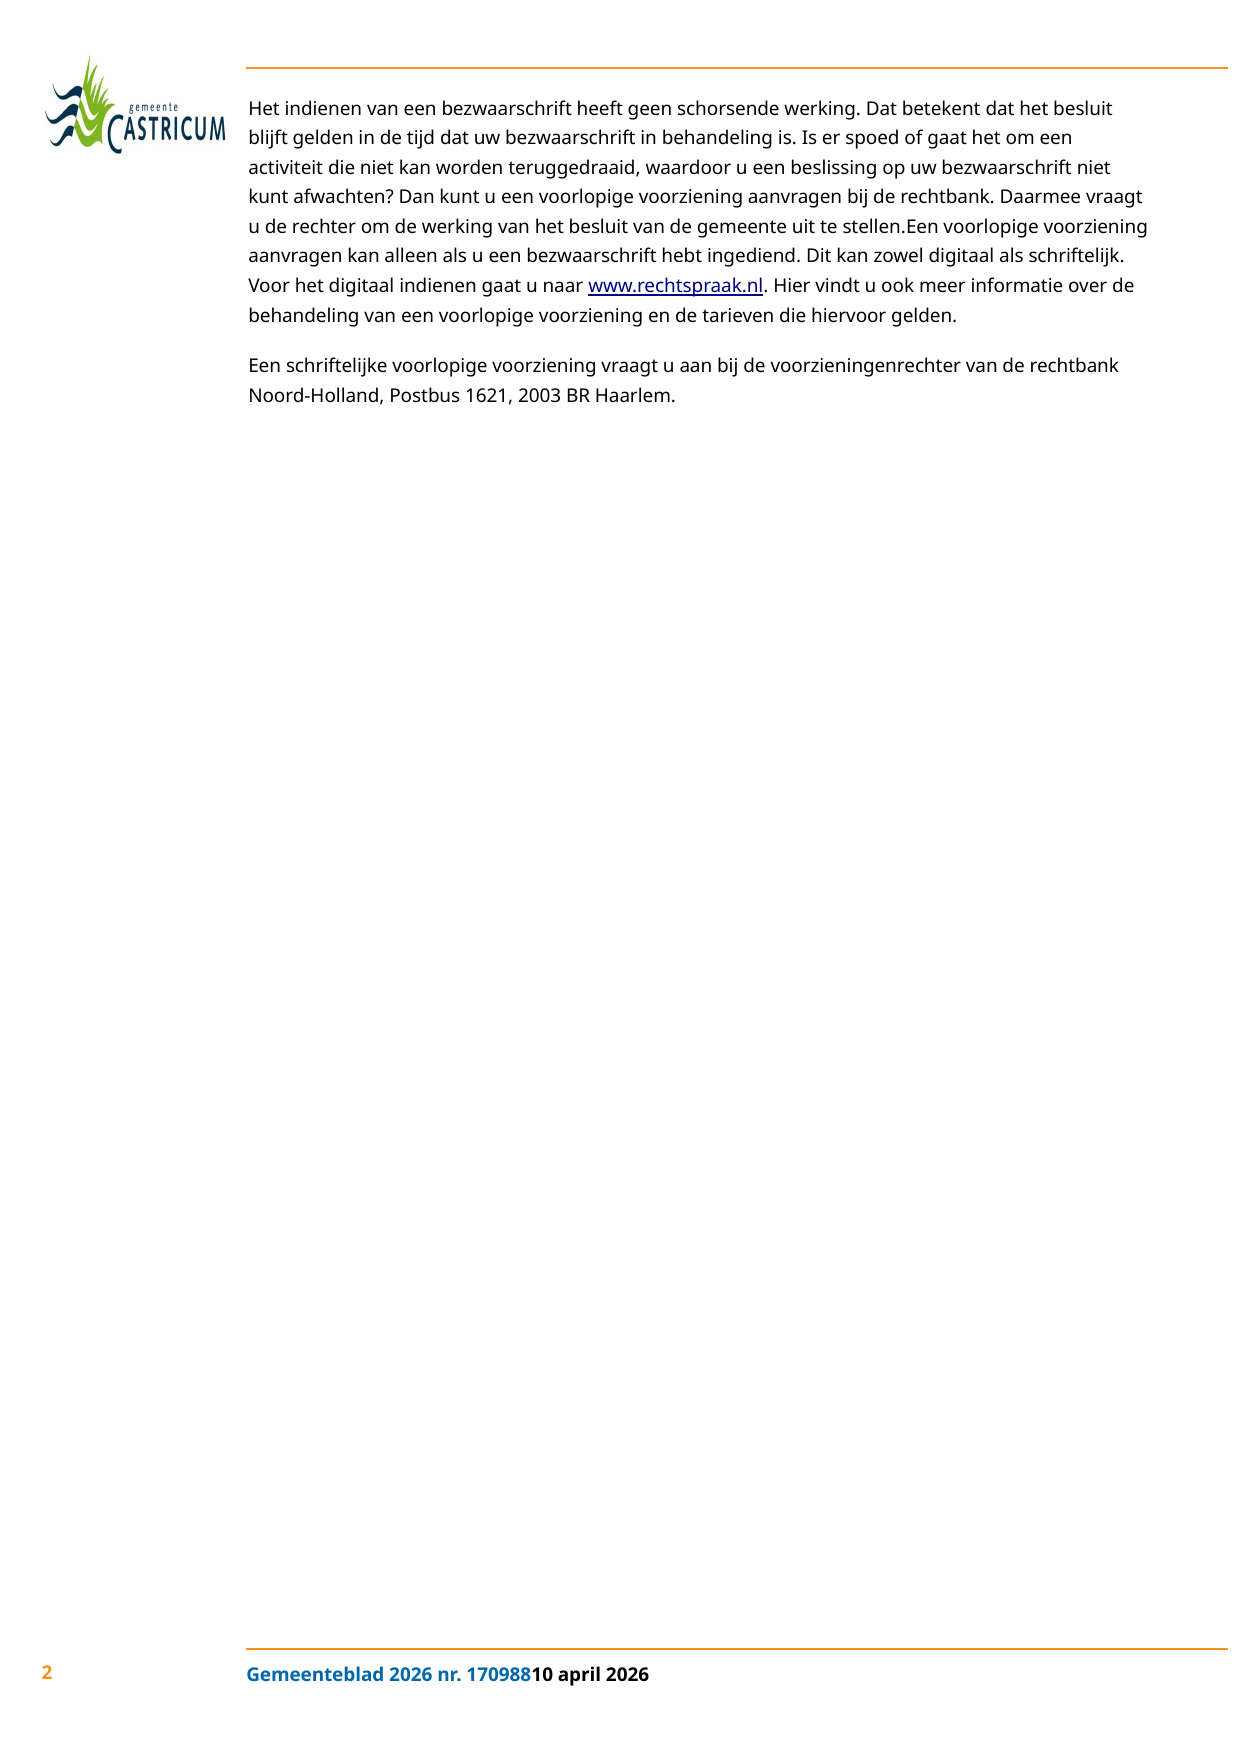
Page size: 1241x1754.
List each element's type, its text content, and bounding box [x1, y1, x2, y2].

text Het indienen van een bezwaarschrift heeft geen schorsende werking. Dat betekent dat het besluit blijft gelden in de tijd dat uw bezwaarschrift in behandeling is. Is er spoed of gaat het om een activiteit die niet kan worden teruggedraaid, waardoor u een beslissing op uw bezwaarschrift niet kunt afwachten? Dan kunt u een voorlopige voorziening aanvragen bij de rechtbank. Daarmee vraagt u de rechter om de werking van het besluit van de gemeente uit te stellen.Een voorlopige voorziening aanvragen kan alleen als u een bezwaarschrift hebt ingediend. Dit kan zowel digitaal als schriftelijk. Voor het digitaal indienen gaat u naar www.rechtspraak.nl. Hier vindt u ook meer informatie over de behandeling van een voorlopige voorziening en de tarieven die hiervoor gelden. [248, 95, 1152, 328]
picture [41, 47, 231, 172]
text Een schriftelijke voorlopige voorziening vraagt u aan bij de voorzieningenrechter van de rechtbank Noord-Holland, Postbus 1621, 2003 BR Haarlem. [248, 352, 1152, 408]
